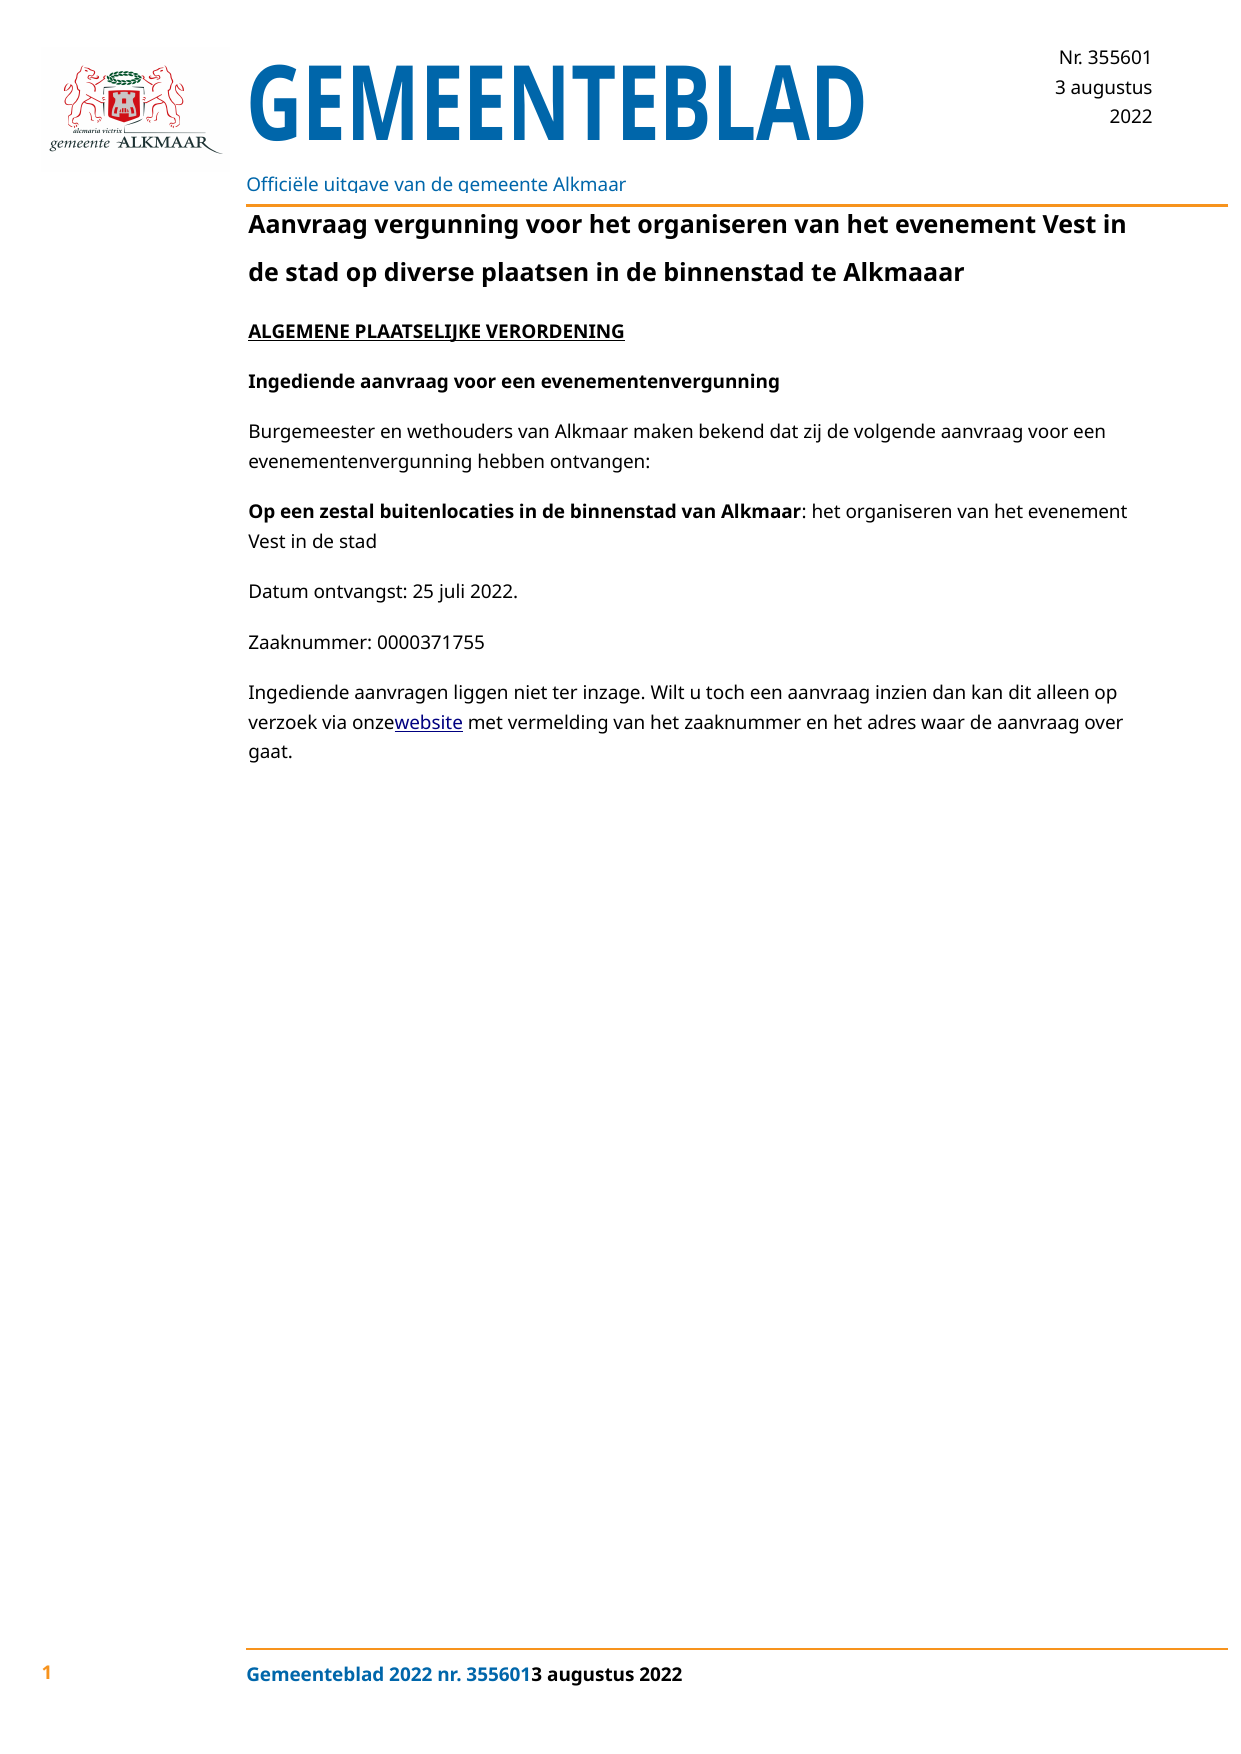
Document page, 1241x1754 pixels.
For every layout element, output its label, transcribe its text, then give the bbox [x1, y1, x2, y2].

picture [41, 47, 231, 172]
text Zaaknummer: 0000371755 [248, 629, 1152, 655]
text Aanvraag vergunning voor het organiseren van het evenement Vest in de stad op diverse plaatsen in de binnenstad te Alkmaaar [248, 207, 1152, 288]
text ALGEMENE PLAATSELIJKE VERORDENING [248, 318, 1152, 344]
text Datum ontvangst: 25 juli 2022. [248, 579, 1152, 604]
text Ingediende aanvraag voor een evenementenvergunning [248, 368, 1152, 394]
text Op een zestal buitenlocaties in de binnenstad van Alkmaar: het organiseren van het evenement Vest in de stad [248, 499, 1152, 554]
text Ingediende aanvragen liggen niet ter inzage. Wilt u toch een aanvraag inzien dan kan dit alleen op verzoek via onzewebsite met vermelding van het zaaknummer en het adres waar de aanvraag over gaat. [248, 679, 1152, 764]
text Burgemeester en wethouders van Alkmaar maken bekend dat zij de volgende aanvraag voor een evenementenvergunning hebben ontvangen: [248, 419, 1152, 474]
